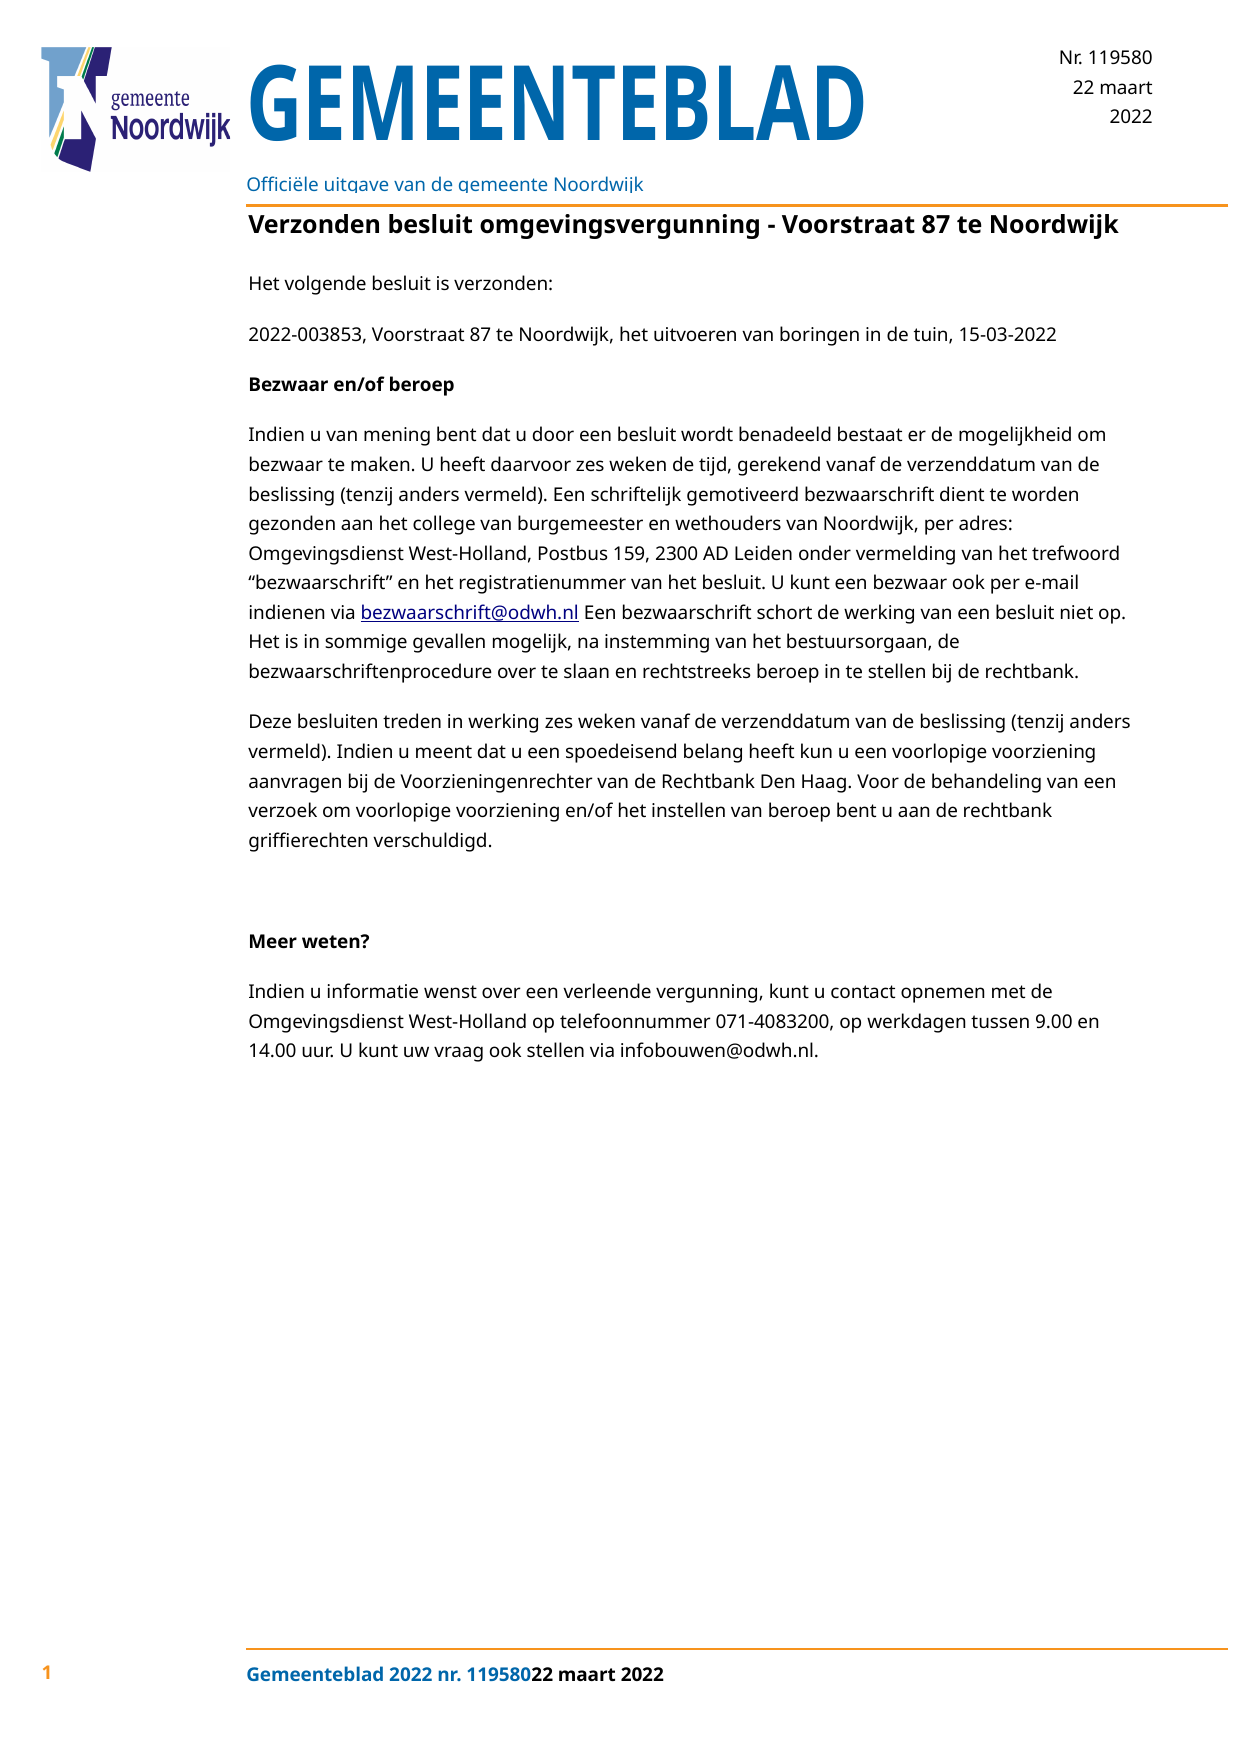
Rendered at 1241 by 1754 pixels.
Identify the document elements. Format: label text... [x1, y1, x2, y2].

text Deze besluiten treden in werking zes weken vanaf de verzenddatum van de beslissing (tenzij anders vermeld). Indien u meent dat u een spoedeisend belang heeft kun u een voorlopige voorziening aanvragen bij de Voorzieningenrechter van de Rechtbank Den Haag. Voor de behandeling van een verzoek om voorlopige voorziening en/of het instellen van beroep bent u aan de rechtbank griffierechten verschuldigd. [248, 709, 1152, 853]
text Meer weten? [248, 928, 1152, 953]
text Indien u informatie wenst over een verleende vergunning, kunt u contact opnemen met de Omgevingsdienst West-Holland op telefoonnummer 071-4083200, op werkdagen tussen 9.00 en 14.00 uur. U kunt uw vraag ook stellen via infobouwen@odwh.nl. [248, 978, 1152, 1063]
text Verzonden besluit omgevingsvergunning - Voorstraat 87 te Noordwijk [248, 207, 1152, 241]
text 2022-003853, Voorstraat 87 te Noordwijk, het uitvoeren van boringen in de tuin, 15-03-2022 [248, 321, 1152, 346]
text Indien u van mening bent dat u door een besluit wordt benadeeld bestaat er de mogelijkheid om bezwaar te maken. U heeft daarvoor zes weken de tijd, gerekend vanaf de verzenddatum van de beslissing (tenzij anders vermeld). Een schriftelijk gemotiveerd bezwaarschrift dient te worden gezonden aan het college van burgemeester en wethouders van Noordwijk, per adres: Omgevingsdienst West-Holland, Postbus 159, 2300 AD Leiden onder vermelding van het trefwoord “bezwaarschrift” en het registratienummer van het besluit. U kunt een bezwaar ook per e-mail indienen via bezwaarschrift@odwh.nl Een bezwaarschrift schort de werking van een besluit niet op. Het is in sommige gevallen mogelijk, na instemming van het bestuursorgaan, de bezwaarschriftenprocedure over te slaan en rechtstreeks beroep in te stellen bij de rechtbank. [248, 422, 1152, 684]
text Het volgende besluit is verzonden: [248, 270, 1152, 296]
picture [41, 47, 231, 172]
text Bezwaar en/of beroep [248, 371, 1152, 397]
